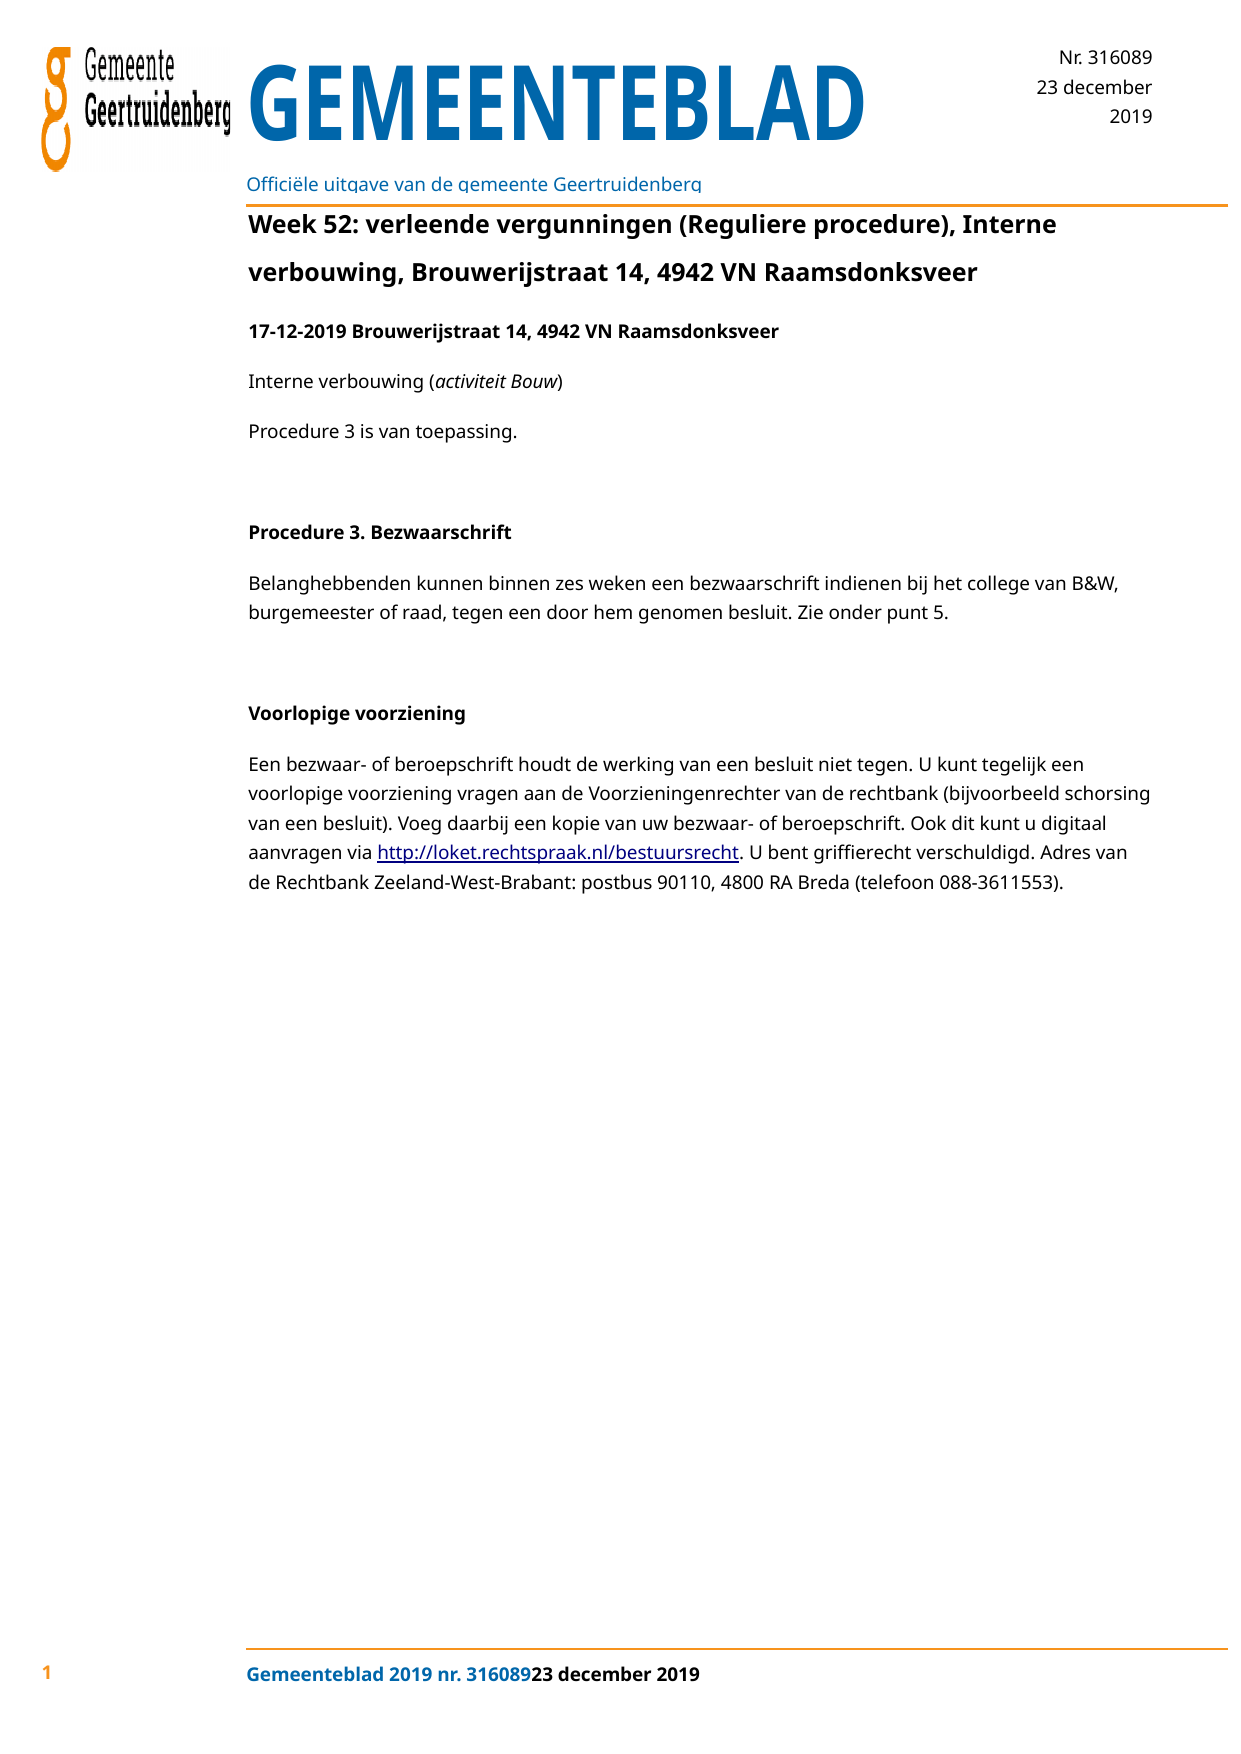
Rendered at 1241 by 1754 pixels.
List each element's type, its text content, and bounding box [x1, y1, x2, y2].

text Een bezwaar- of beroepschrift houdt de werking van een besluit niet tegen. U kunt tegelijk een voorlopige voorziening vragen aan de Voorzieningenrechter van de rechtbank (bijvoorbeeld schorsing van een besluit). Voeg daarbij een kopie van uw bezwaar- of beroepschrift. Ook dit kunt u digitaal aanvragen via http://loket.rechtspraak.nl/bestuursrecht. U bent griffierecht verschuldigd. Adres van de Rechtbank Zeeland-West-Brabant: postbus 90110, 4800 RA Breda (telefoon 088-3611553). [248, 751, 1152, 895]
text Belanghebbenden kunnen binnen zes weken een bezwaarschrift indienen bij het college van B&W, burgemeester of raad, tegen een door hem genomen besluit. Zie onder punt 5. [248, 570, 1152, 625]
text Interne verbouwing (activiteit Bouw) [248, 368, 1152, 394]
text Week 52: verleende vergunningen (Reguliere procedure), Interne verbouwing, Brouwerijstraat 14, 4942 VN Raamsdonksveer [248, 207, 1152, 288]
text Procedure 3. Bezwaarschrift [248, 519, 1152, 545]
picture [41, 47, 231, 172]
text Procedure 3 is van toepassing. [248, 419, 1152, 444]
text 17-12-2019 Brouwerijstraat 14, 4942 VN Raamsdonksveer [248, 318, 1152, 344]
text Voorlopige voorziening [248, 700, 1152, 726]
